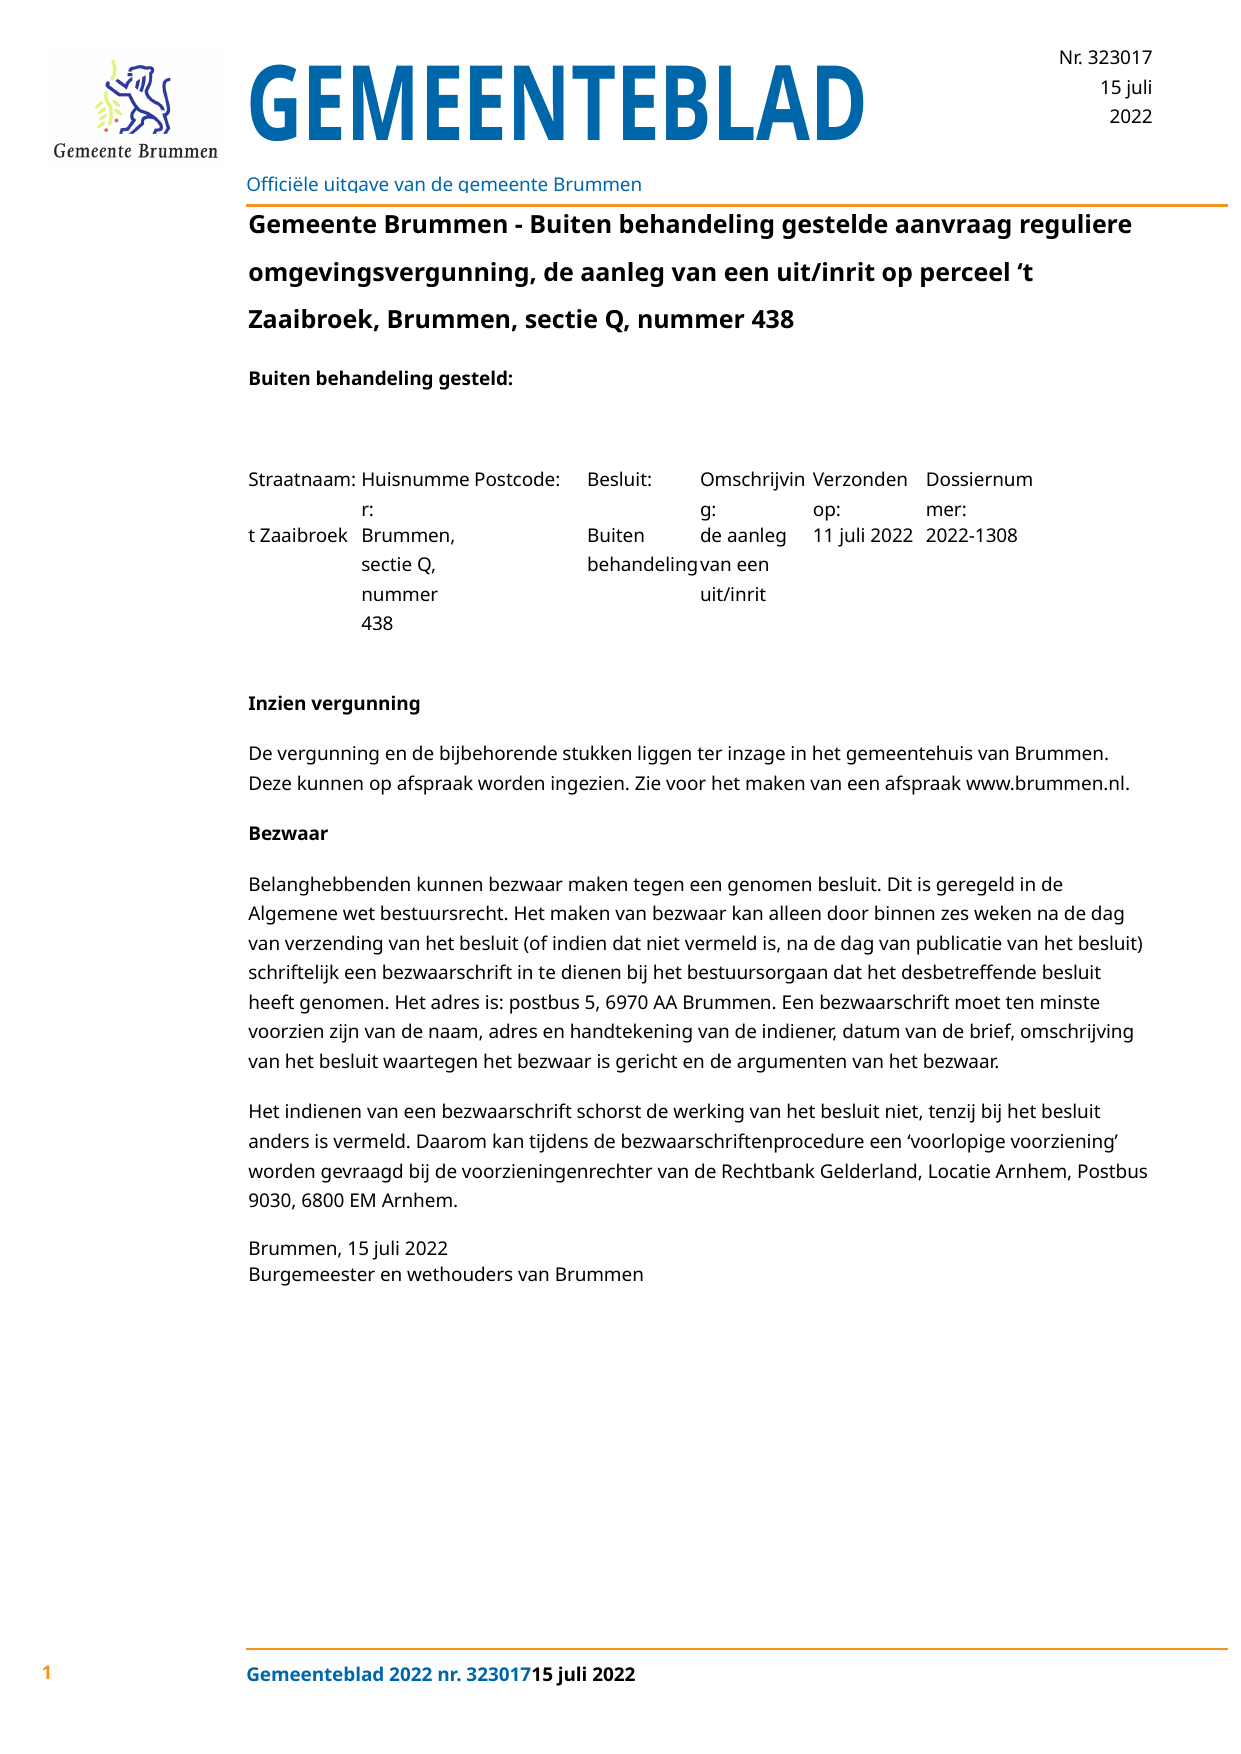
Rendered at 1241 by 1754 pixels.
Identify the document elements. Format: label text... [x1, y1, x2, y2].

table_cell t Zaaibroek [248, 522, 361, 636]
text Het indienen van een bezwaarschrift schorst de werking van het besluit niet, tenzij bij het besluit anders is vermeld. Daarom kan tijdens de bezwaarschriftenprocedure een ‘voorlopige voorziening’ worden gevraagd bij de voorzieningenrechter van de Rechtbank Gelderland, Locatie Arnhem, Postbus 9030, 6800 EM Arnhem. [248, 1099, 1152, 1213]
table_cell Buiten behandeling [587, 522, 700, 636]
table_header [1039, 466, 1152, 522]
picture [41, 47, 231, 172]
text Brummen, 15 juli 2022 [248, 1235, 1152, 1261]
table_cell de aanleg van een uit/inrit [700, 522, 813, 636]
table_cell [1039, 522, 1152, 636]
table_header Huisnummer: [361, 466, 474, 522]
text Gemeente Brummen - Buiten behandeling gestelde aanvraag reguliere omgevingsvergunning, de aanleg van een uit/inrit op perceel ‘t Zaaibroek, Brummen, sectie Q, nummer 438 [248, 207, 1152, 336]
table_cell [474, 522, 587, 636]
table_header Besluit: [587, 466, 700, 522]
table_header Omschrijving: [700, 466, 813, 522]
table_cell 2022-1308 [926, 522, 1038, 636]
table_header Dossiernummer: [926, 466, 1038, 522]
text Burgemeester en wethouders van Brummen [248, 1261, 1152, 1287]
text Bezwaar [248, 820, 1152, 846]
text Belanghebbenden kunnen bezwaar maken tegen een genomen besluit. Dit is geregeld in de Algemene wet bestuursrecht. Het maken van bezwaar kan alleen door binnen zes weken na de dag van verzending van het besluit (of indien dat niet vermeld is, na de dag van publicatie van het besluit) schriftelijk een bezwaarschrift in te dienen bij het bestuursorgaan dat het desbetreffende besluit heeft genomen. Het adres is: postbus 5, 6970 AA Brummen. Een bezwaarschrift moet ten minste voorzien zijn van de naam, adres en handtekening van de indiener, datum van de brief, omschrijving van het besluit waartegen het bezwaar is gericht en de argumenten van het bezwaar. [248, 871, 1152, 1074]
text Inzien vergunning [248, 690, 1152, 716]
table_header Postcode: [474, 466, 587, 522]
table_cell 11 juli 2022 [813, 522, 926, 636]
table_header Straatnaam: [248, 466, 361, 522]
text Buiten behandeling gesteld: [248, 366, 1152, 391]
text De vergunning en de bijbehorende stukken liggen ter inzage in het gemeentehuis van Brummen. Deze kunnen op afspraak worden ingezien. Zie voor het maken van een afspraak www.brummen.nl. [248, 740, 1152, 796]
table_cell Brummen, sectie Q, nummer 438 [361, 522, 474, 636]
table_header Verzonden op: [813, 466, 926, 522]
